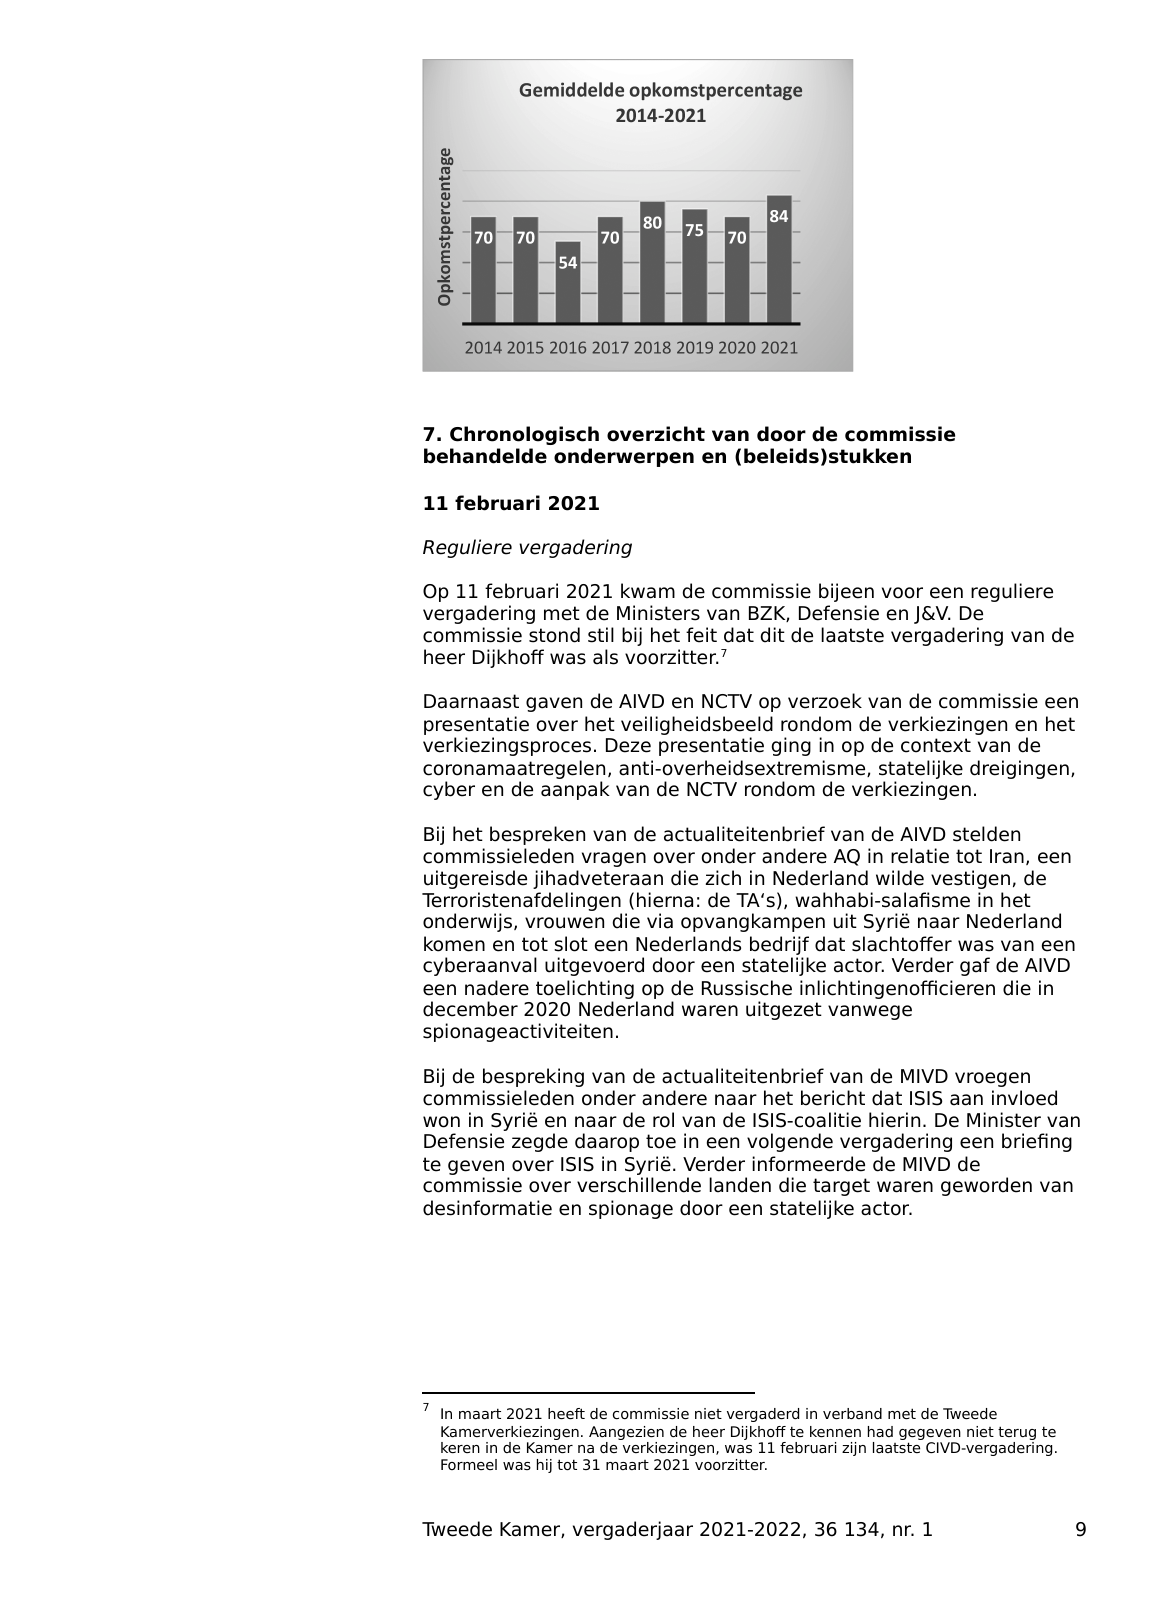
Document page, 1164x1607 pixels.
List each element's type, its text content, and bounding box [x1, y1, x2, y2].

picture [422, 59, 854, 372]
text Bij het bespreken van de actualiteitenbrief van de AIVD stelden commissieleden vragen over onder andere AQ in relatie tot Iran, een uitgereisde jihadveteraan die zich in Nederland wilde vestigen, de Terroristenafdelingen (hierna: de TA‘s), wahhabi-salafisme in het onderwijs, vrouwen die via opvangkampen uit Syrië naar Nederland komen en tot slot een Nederlands bedrijf dat slachtoffer was van een cyberaanval uitgevoerd door een statelijke actor. Verder gaf de AIVD een nadere toelichting op de Russische inlichtingenofficieren die in december 2020 Nederland waren uitgezet vanwege spionageactiviteiten. [422, 823, 1087, 1043]
subtitle 11 februari 2021 [422, 493, 1087, 515]
text Op 11 februari 2021 kwam de commissie bijeen voor een reguliere vergadering met de Ministers van BZK, Defensie en J&V. De commissie stond stil bij het feit dat dit de laatste vergadering van de heer Dijkhoff was als voorzitter. [422, 581, 1087, 669]
text Bij de bespreking van de actualiteitenbrief van de MIVD vroegen commissieleden onder andere naar het bericht dat ISIS aan invloed won in Syrië en naar de rol van de ISIS-coalitie hierin. De Minister van Defensie zegde daarop toe in een volgende vergadering een briefing te geven over ISIS in Syrië. Verder informeerde de MIVD de commissie over verschillende landen die target waren geworden van desinformatie en spionage door een statelijke actor. [422, 1066, 1087, 1219]
text In maart 2021 heeft de commissie niet vergaderd in verband met de Tweede Kamerverkiezingen. Aangezien de heer Dijkhoff te kennen had gegeven niet terug te keren in de Kamer na de verkiezingen, was 11 februari zijn laatste CIVD-vergadering. Formeel was hij tot 31 maart 2021 voorzitter. [422, 1402, 1087, 1474]
subtitle Reguliere vergadering [422, 537, 1087, 559]
text Daarnaast gaven de AIVD en NCTV op verzoek van de commissie een presentatie over het veiligheidsbeeld rondom de verkiezingen en het verkiezingsproces. Deze presentatie ging in op de context van de coronamaatregelen, anti-overheidsextremisme, statelijke dreigingen, cyber en de aanpak van de NCTV rondom de verkiezingen. [422, 691, 1087, 801]
subtitle 7. Chronologisch overzicht van door de commissie behandelde onderwerpen en (beleids)stukken [422, 424, 1087, 468]
